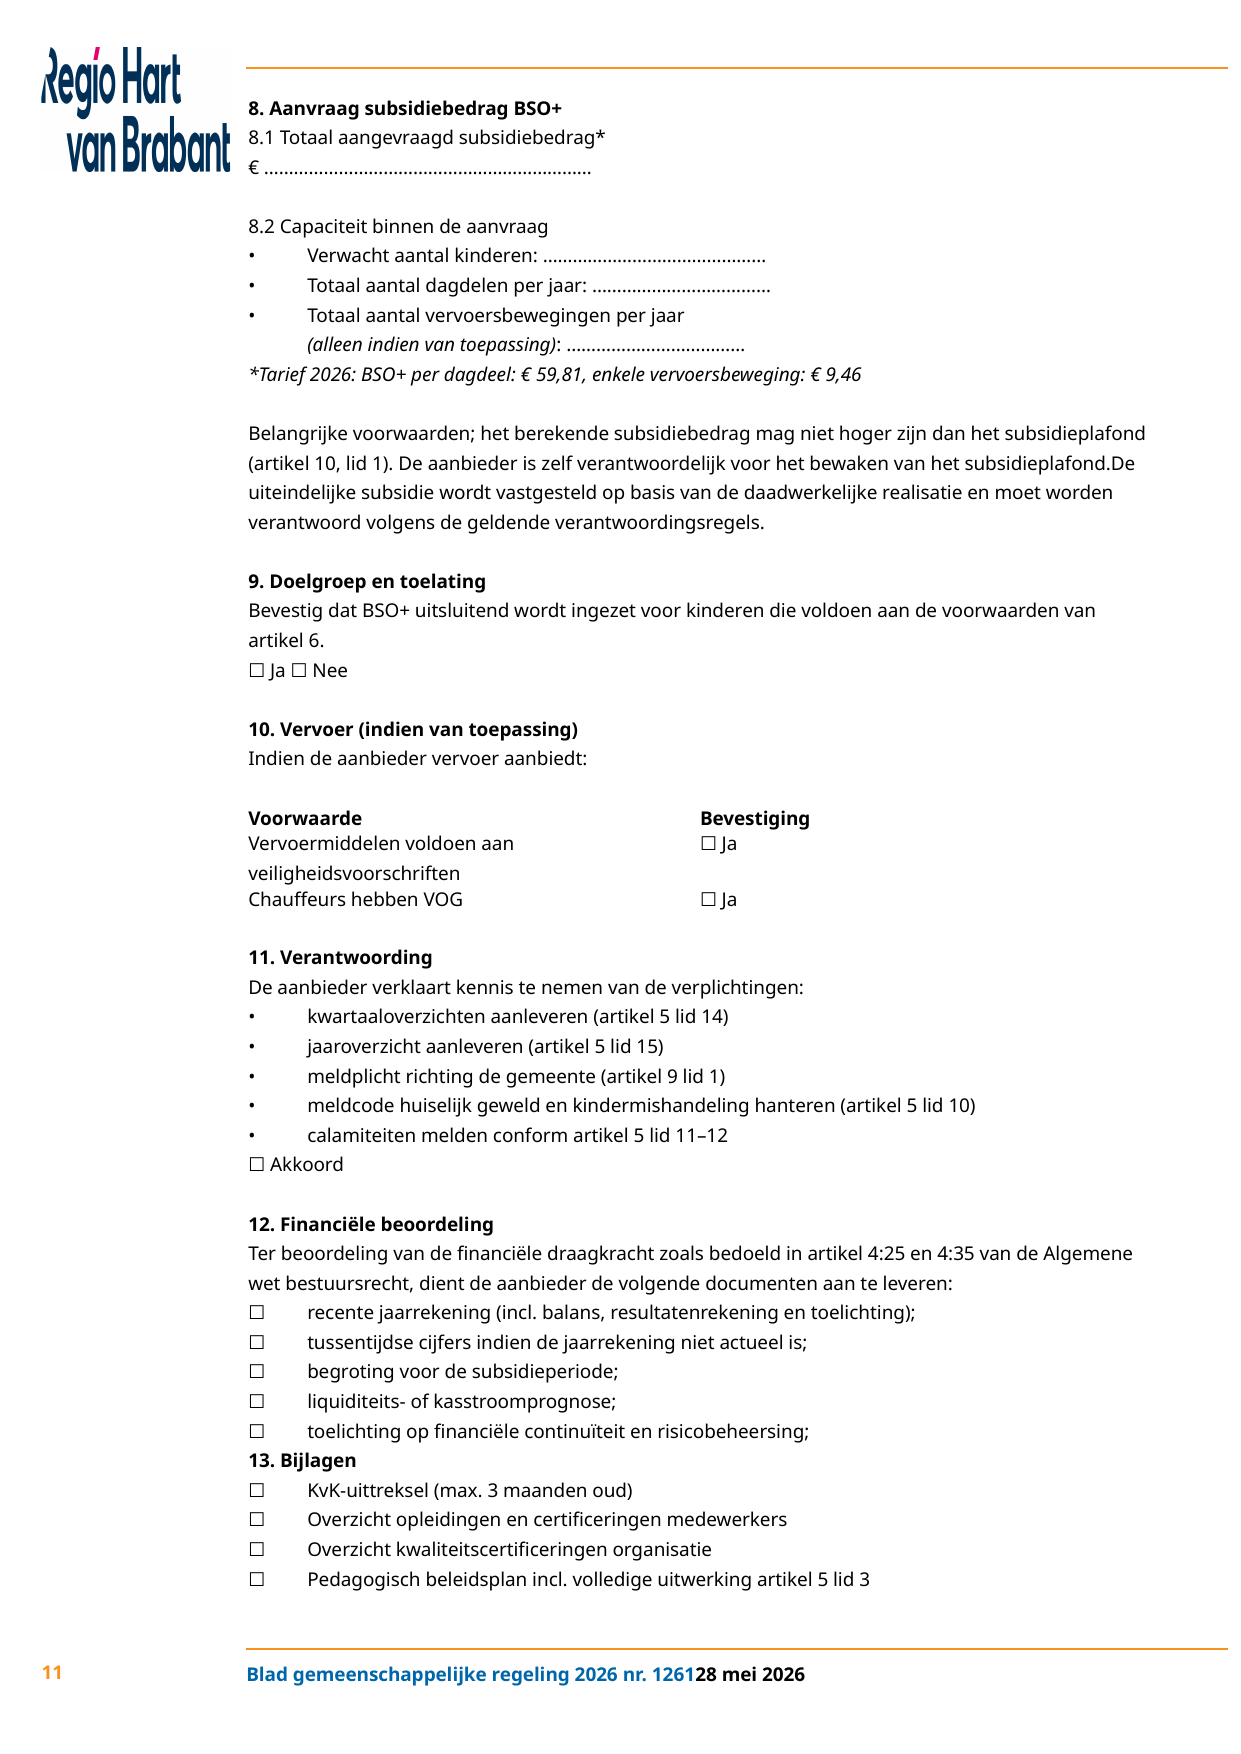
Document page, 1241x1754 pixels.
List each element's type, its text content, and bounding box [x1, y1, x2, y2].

text *Tarief 2026: BSO+ per dagdeel: € 59,81, enkele vervoersbeweging: € 9,46 [248, 361, 1152, 387]
list jaaroverzicht aanleveren (artikel 5 lid 15) [248, 1033, 1152, 1059]
list meldcode huiselijk geweld en kindermishandeling hanteren (artikel 5 lid 10) [248, 1092, 1152, 1118]
list tussentijdse cijfers indien de jaarrekening niet actueel is; [248, 1329, 1152, 1355]
list Pedagogisch beleidsplan incl. volledige uitwerking artikel 5 lid 3 [248, 1566, 1152, 1591]
table_cell Chauffeurs hebben VOG [248, 886, 700, 912]
text Indien de aanbieder vervoer aanbiedt: [248, 746, 1152, 771]
text ☐ Ja ☐ Nee [248, 657, 1152, 683]
list Totaal aantal vervoersbewegingen per jaar [248, 302, 1152, 328]
text De aanbieder verklaart kennis te nemen van de verplichtingen: [248, 974, 1152, 1000]
text 10. Vervoer (indien van toepassing) [248, 716, 1152, 742]
list recente jaarrekening (incl. balans, resultatenrekening en toelichting); [248, 1299, 1152, 1325]
text Ter beoordeling van de financiële draagkracht zoals bedoeld in artikel 4:25 en 4:35 van de Algemene wet bestuursrecht, dient de aanbieder de volgende documenten aan te leveren: [248, 1240, 1152, 1296]
table_cell ☐ Ja [700, 886, 1152, 912]
list begroting voor de subsidieperiode; [248, 1359, 1152, 1384]
list kwartaaloverzichten aanleveren (artikel 5 lid 14) [248, 1004, 1152, 1029]
text 8. Aanvraag subsidiebedrag BSO+ [248, 95, 1152, 121]
table_cell Vervoermiddelen voldoen aan veiligheidsvoorschriften [248, 831, 700, 886]
list calamiteiten melden conform artikel 5 lid 11–12 [248, 1122, 1152, 1148]
table_header Voorwaarde [248, 805, 700, 831]
text € ………………………………………………………… [248, 154, 1152, 180]
picture [41, 47, 231, 172]
text ☐ Akkoord [248, 1152, 1152, 1177]
text 8.2 Capaciteit binnen de aanvraag [248, 213, 1152, 239]
list KvK‑uittreksel (max. 3 maanden oud) [248, 1477, 1152, 1503]
list Overzicht opleidingen en certificeringen medewerkers [248, 1507, 1152, 1532]
list toelichting op financiële continuïteit en risicobeheersing; [248, 1418, 1152, 1443]
list Overzicht kwaliteitscertificeringen organisatie [248, 1536, 1152, 1562]
text 11. Verantwoording [248, 944, 1152, 970]
text 13. Bijlagen [248, 1447, 1152, 1473]
text 9. Doelgroep en toelating [248, 568, 1152, 594]
text 8.1 Totaal aangevraagd subsidiebedrag* [248, 124, 1152, 150]
list (alleen indien van toepassing): ……………………………… [248, 331, 1152, 357]
list Verwacht aantal kinderen: ……………………………………… [248, 243, 1152, 268]
text Belangrijke voorwaarden; het berekende subsidiebedrag mag niet hoger zijn dan het subsidieplafond (artikel 10, lid 1). De aanbieder is zelf verantwoordelijk voor het bewaken van het subsidieplafond.De uiteindelijke subsidie wordt vastgesteld op basis van de daadwerkelijke realisatie en moet worden verantwoord volgens de geldende verantwoordingsregels. [248, 420, 1152, 535]
table_cell ☐ Ja [700, 831, 1152, 886]
table_header Bevestiging [700, 805, 1152, 831]
text 12. Financiële beoordeling [248, 1211, 1152, 1236]
list Totaal aantal dagdelen per jaar: ……………………………… [248, 272, 1152, 298]
list meldplicht richting de gemeente (artikel 9 lid 1) [248, 1063, 1152, 1088]
text Bevestig dat BSO+ uitsluitend wordt ingezet voor kinderen die voldoen aan de voorwaarden van artikel 6. [248, 598, 1152, 653]
list liquiditeits- of kasstroomprognose; [248, 1388, 1152, 1414]
